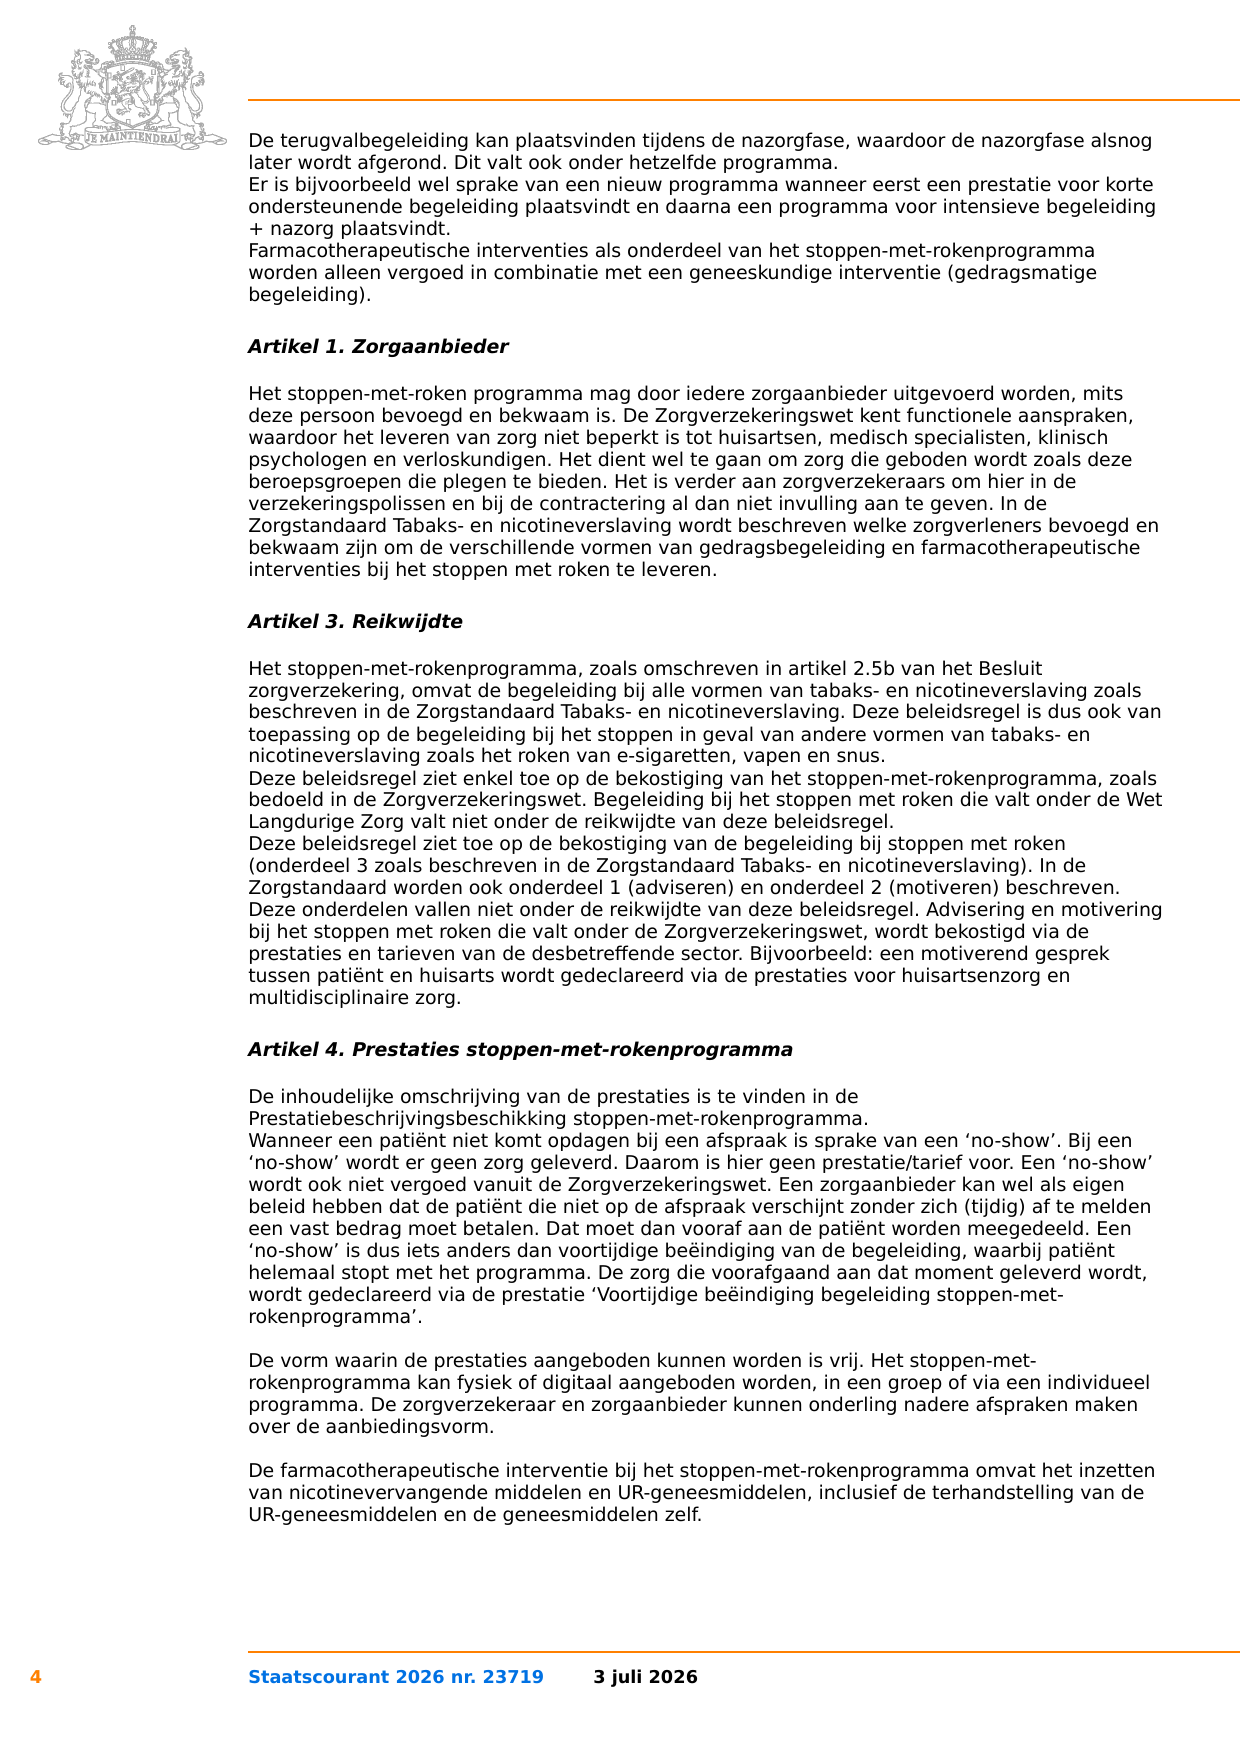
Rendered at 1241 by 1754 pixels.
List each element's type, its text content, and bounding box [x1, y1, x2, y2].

subtitle Artikel 1. Zorgaanbieder [248, 336, 1163, 358]
subtitle Artikel 4. Prestaties stoppen-met-rokenprogramma [248, 1039, 1163, 1061]
picture [38, 25, 227, 150]
text Het stoppen-met-roken programma mag door iedere zorgaanbieder uitgevoerd worden, mits deze persoon bevoegd en bekwaam is. De Zorgverzekeringswet kent functionele aanspraken, waardoor het leveren van zorg niet beperkt is tot huisartsen, medisch specialisten, klinisch psychologen en verloskundigen. Het dient wel te gaan om zorg die geboden wordt zoals deze beroepsgroepen die plegen te bieden. Het is verder aan zorgverzekeraars om hier in de verzekeringspolissen en bij de contractering al dan niet invulling aan te geven. In de Zorgstandaard Tabaks- en nicotineverslaving wordt beschreven welke zorgverleners bevoegd en bekwaam zijn om de verschillende vormen van gedragsbegeleiding en farmacotherapeutische interventies bij het stoppen met roken te leveren. [248, 383, 1163, 581]
text Er is bijvoorbeeld wel sprake van een nieuw programma wanneer eerst een prestatie voor korte ondersteunende begeleiding plaatsvindt en daarna een programma voor intensieve begeleiding + nazorg plaatsvindt. [248, 174, 1163, 240]
text De farmacotherapeutische interventie bij het stoppen-met-rokenprogramma omvat het inzetten van nicotinevervangende middelen en UR-geneesmiddelen, inclusief de terhandstelling van de UR-geneesmiddelen en de geneesmiddelen zelf. [248, 1459, 1163, 1526]
text Deze beleidsregel ziet toe op de bekostiging van de begeleiding bij stoppen met roken (onderdeel 3 zoals beschreven in de Zorgstandaard Tabaks- en nicotineverslaving). In de Zorgstandaard worden ook onderdeel 1 (adviseren) en onderdeel 2 (motiveren) beschreven. Deze onderdelen vallen niet onder de reikwijdte van deze beleidsregel. Advisering en motivering bij het stoppen met roken die valt onder de Zorgverzekeringswet, wordt bekostigd via de prestaties en tarieven van de desbetreffende sector. Bijvoorbeeld: een motiverend gesprek tussen patiënt en huisarts wordt gedeclareerd via de prestaties voor huisartsenzorg en multidisciplinaire zorg. [248, 833, 1163, 1009]
subtitle Artikel 3. Reikwijdte [248, 611, 1163, 632]
text De vorm waarin de prestaties aangeboden kunnen worden is vrij. Het stoppen-met-rokenprogramma kan fysiek of digitaal aangeboden worden, in een groep of via een individueel programma. De zorgverzekeraar en zorgaanbieder kunnen onderling nadere afspraken maken over de aanbiedingsvorm. [248, 1350, 1163, 1438]
text Wanneer een patiënt niet komt opdagen bij een afspraak is sprake van een ‘no-show’. Bij een ‘no-show’ wordt er geen zorg geleverd. Daarom is hier geen prestatie/tarief voor. Een ‘no-show’ wordt ook niet vergoed vanuit de Zorgverzekeringswet. Een zorgaanbieder kan wel als eigen beleid hebben dat de patiënt die niet op de afspraak verschijnt zonder zich (tijdig) af te melden een vast bedrag moet betalen. Dat moet dan vooraf aan de patiënt worden meegedeeld. Een ‘no-show’ is dus iets anders dan voortijdige beëindiging van de begeleiding, waarbij patiënt helemaal stopt met het programma. De zorg die voorafgaand aan dat moment geleverd wordt, wordt gedeclareerd via de prestatie ‘Voortijdige beëindiging begeleiding stoppen-met-rokenprogramma’. [248, 1130, 1163, 1328]
text Deze beleidsregel ziet enkel toe op de bekostiging van het stoppen-met-rokenprogramma, zoals bedoeld in de Zorgverzekeringswet. Begeleiding bij het stoppen met roken die valt onder de Wet Langdurige Zorg valt niet onder de reikwijdte van deze beleidsregel. [248, 767, 1163, 833]
text De terugvalbegeleiding kan plaatsvinden tijdens de nazorgfase, waardoor de nazorgfase alsnog later wordt afgerond. Dit valt ook onder hetzelfde programma. [248, 130, 1163, 174]
text Het stoppen-met-rokenprogramma, zoals omschreven in artikel 2.5b van het Besluit zorgverzekering, omvat de begeleiding bij alle vormen van tabaks- en nicotineverslaving zoals beschreven in de Zorgstandaard Tabaks- en nicotineverslaving. Deze beleidsregel is dus ook van toepassing op de begeleiding bij het stoppen in geval van andere vormen van tabaks- en nicotineverslaving zoals het roken van e-sigaretten, vapen en snus. [248, 657, 1163, 767]
text De inhoudelijke omschrijving van de prestaties is te vinden in de Prestatiebeschrijvingsbeschikking stoppen-met-rokenprogramma. [248, 1086, 1163, 1130]
text Farmacotherapeutische interventies als onderdeel van het stoppen-met-rokenprogramma worden alleen vergoed in combinatie met een geneeskundige interventie (gedragsmatige begeleiding). [248, 240, 1163, 306]
